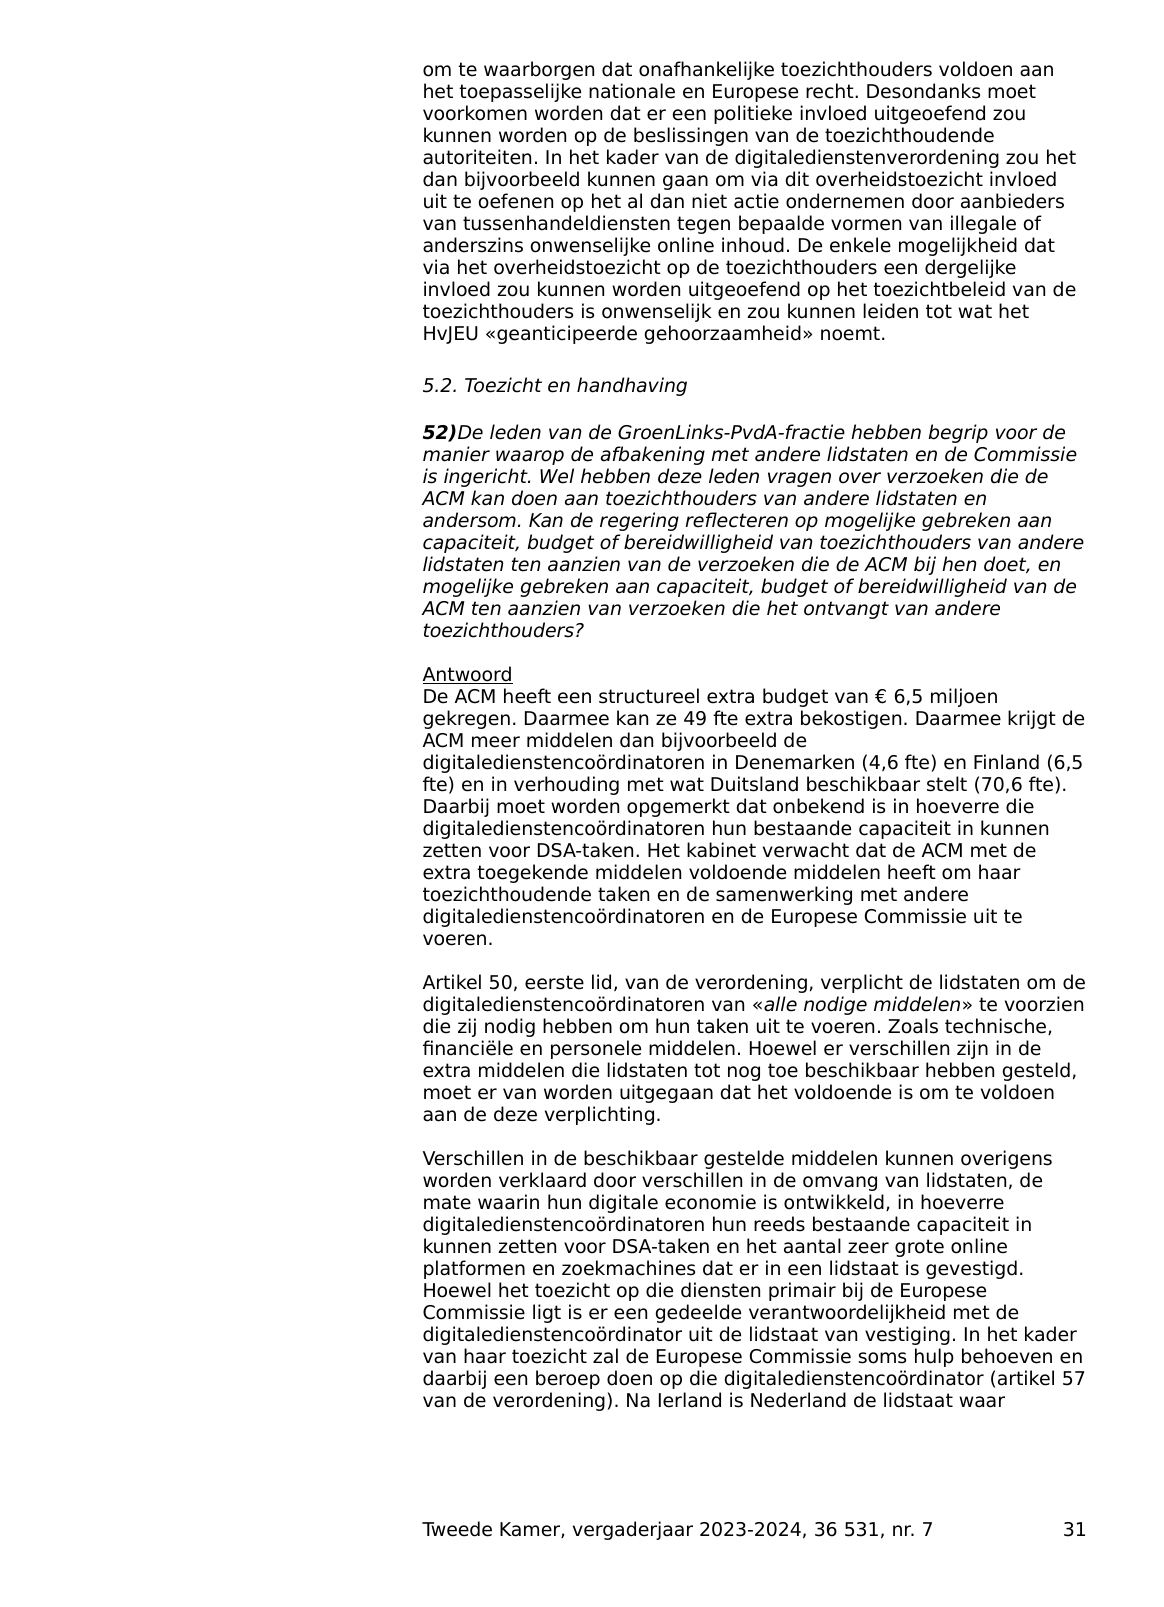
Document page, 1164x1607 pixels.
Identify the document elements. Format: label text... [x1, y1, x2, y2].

text Antwoord [422, 664, 1087, 686]
text 52)De leden van de GroenLinks-PvdA-fractie hebben begrip voor de manier waarop de afbakening met andere lidstaten en de Commissie is ingericht. Wel hebben deze leden vragen over verzoeken die de ACM kan doen aan toezichthouders van andere lidstaten en andersom. Kan de regering reflecteren op mogelijke gebreken aan capaciteit, budget of bereidwilligheid van toezichthouders van andere lidstaten ten aanzien van de verzoeken die de ACM bij hen doet, en mogelijke gebreken aan capaciteit, budget of bereidwilligheid van de ACM ten aanzien van verzoeken die het ontvangt van andere toezichthouders? [422, 422, 1087, 642]
text Verschillen in de beschikbaar gestelde middelen kunnen overigens worden verklaard door verschillen in de omvang van lidstaten, de mate waarin hun digitale economie is ontwikkeld, in hoeverre digitaledienstencoördinatoren hun reeds bestaande capaciteit in kunnen zetten voor DSA-taken en het aantal zeer grote online platformen en zoekmachines dat er in een lidstaat is gevestigd. Hoewel het toezicht op die diensten primair bij de Europese Commissie ligt is er een gedeelde verantwoordelijkheid met de digitaledienstencoördinator uit de lidstaat van vestiging. In het kader van haar toezicht zal de Europese Commissie soms hulp behoeven en daarbij een beroep doen op die digitaledienstencoördinator (artikel 57 van de verordening). Na Ierland is Nederland de lidstaat waar [422, 1148, 1087, 1411]
text om te waarborgen dat onafhankelijke toezichthouders voldoen aan het toepasselijke nationale en Europese recht. Desondanks moet voorkomen worden dat er een politieke invloed uitgeoefend zou kunnen worden op de beslissingen van de toezichthoudende autoriteiten. In het kader van de digitaledienstenverordening zou het dan bijvoorbeeld kunnen gaan om via dit overheidstoezicht invloed uit te oefenen op het al dan niet actie ondernemen door aanbieders van tussenhandeldiensten tegen bepaalde vormen van illegale of anderszins onwenselijke online inhoud. De enkele mogelijkheid dat via het overheidstoezicht op de toezichthouders een dergelijke invloed zou kunnen worden uitgeoefend op het toezichtbeleid van de toezichthouders is onwenselijk en zou kunnen leiden tot wat het HvJEU «geanticipeerde gehoorzaamheid» noemt. [422, 59, 1087, 345]
subtitle 5.2. Toezicht en handhaving [422, 375, 1087, 397]
text De ACM heeft een structureel extra budget van € 6,5 miljoen gekregen. Daarmee kan ze 49 fte extra bekostigen. Daarmee krijgt de ACM meer middelen dan bijvoorbeeld de digitaledienstencoördinatoren in Denemarken (4,6 fte) en Finland (6,5 fte) en in verhouding met wat Duitsland beschikbaar stelt (70,6 fte). Daarbij moet worden opgemerkt dat onbekend is in hoeverre die digitaledienstencoördinatoren hun bestaande capaciteit in kunnen zetten voor DSA-taken. Het kabinet verwacht dat de ACM met de extra toegekende middelen voldoende middelen heeft om haar toezichthoudende taken en de samenwerking met andere digitaledienstencoördinatoren en de Europese Commissie uit te voeren. [422, 686, 1087, 949]
text Artikel 50, eerste lid, van de verordening, verplicht de lidstaten om de digitaledienstencoördinatoren van «alle nodige middelen» te voorzien die zij nodig hebben om hun taken uit te voeren. Zoals technische, financiële en personele middelen. Hoewel er verschillen zijn in de extra middelen die lidstaten tot nog toe beschikbaar hebben gesteld, moet er van worden uitgegaan dat het voldoende is om te voldoen aan de deze verplichting. [422, 972, 1087, 1126]
